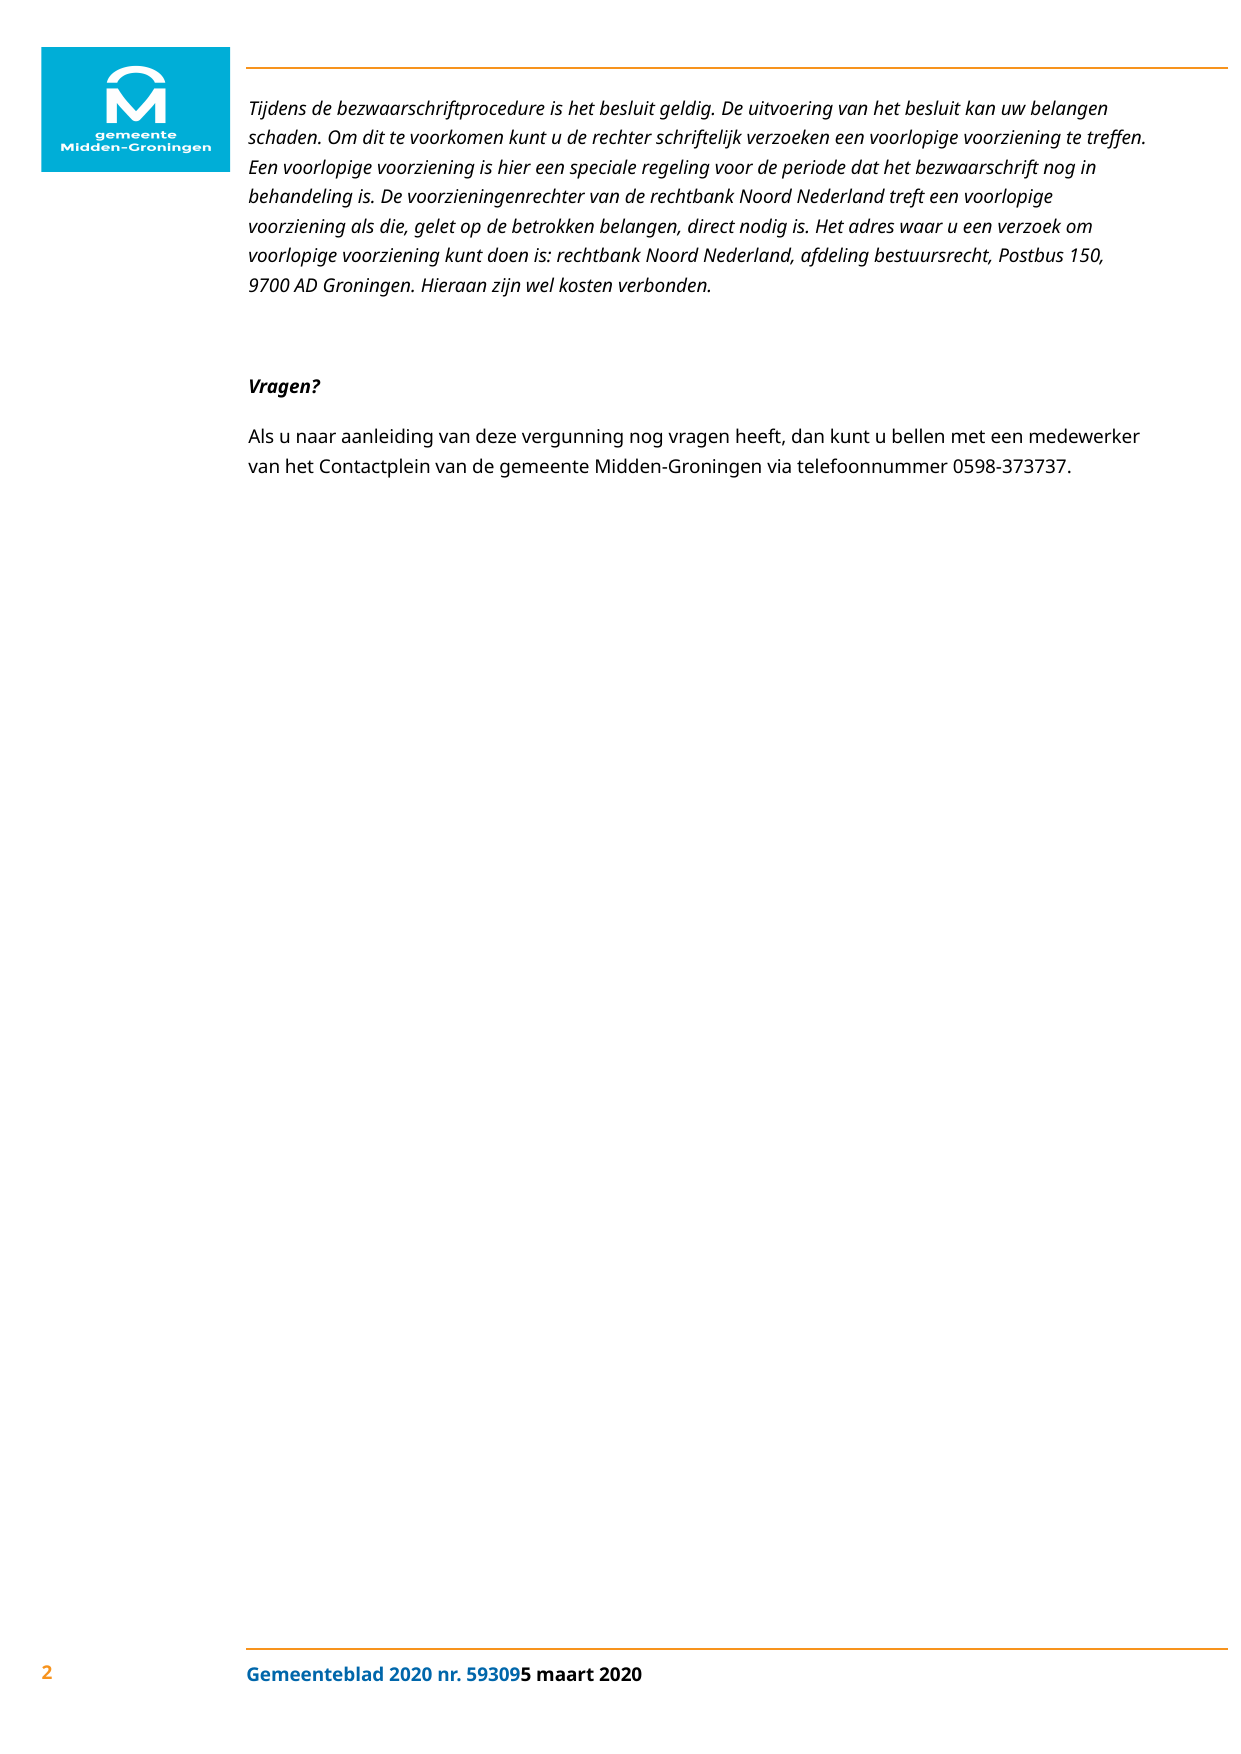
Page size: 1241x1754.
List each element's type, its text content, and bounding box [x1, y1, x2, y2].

picture [107, 89, 165, 122]
text Tijdens de bezwaarschriftprocedure is het besluit geldig. De uitvoering van het besluit kan uw belangen schaden. Om dit te voorkomen kunt u de rechter schriftelijk verzoeken een voorlopige voorziening te treffen. Een voorlopige voorziening is hier een speciale regeling voor de periode dat het bezwaarschrift nog in behandeling is. De voorzieningenrechter van de rechtbank Noord Nederland treft een voorlopige voorziening als die, gelet op de betrokken belangen, direct nodig is. Het adres waar u een verzoek om voorlopige voorziening kunt doen is: rechtbank Noord Nederland, afdeling bestuursrecht, Postbus 150, 9700 AD Groningen. Hieraan zijn wel kosten verbonden. [248, 95, 1152, 298]
text Als u naar aanleiding van deze vergunning nog vragen heeft, dan kunt u bellen met een medewerker van het Contactplein van de gemeente Midden-Groningen via telefoonnummer 0598-373737. [248, 423, 1152, 479]
picture [184, 146, 190, 153]
text Vragen? [248, 373, 1152, 399]
picture [108, 66, 164, 82]
